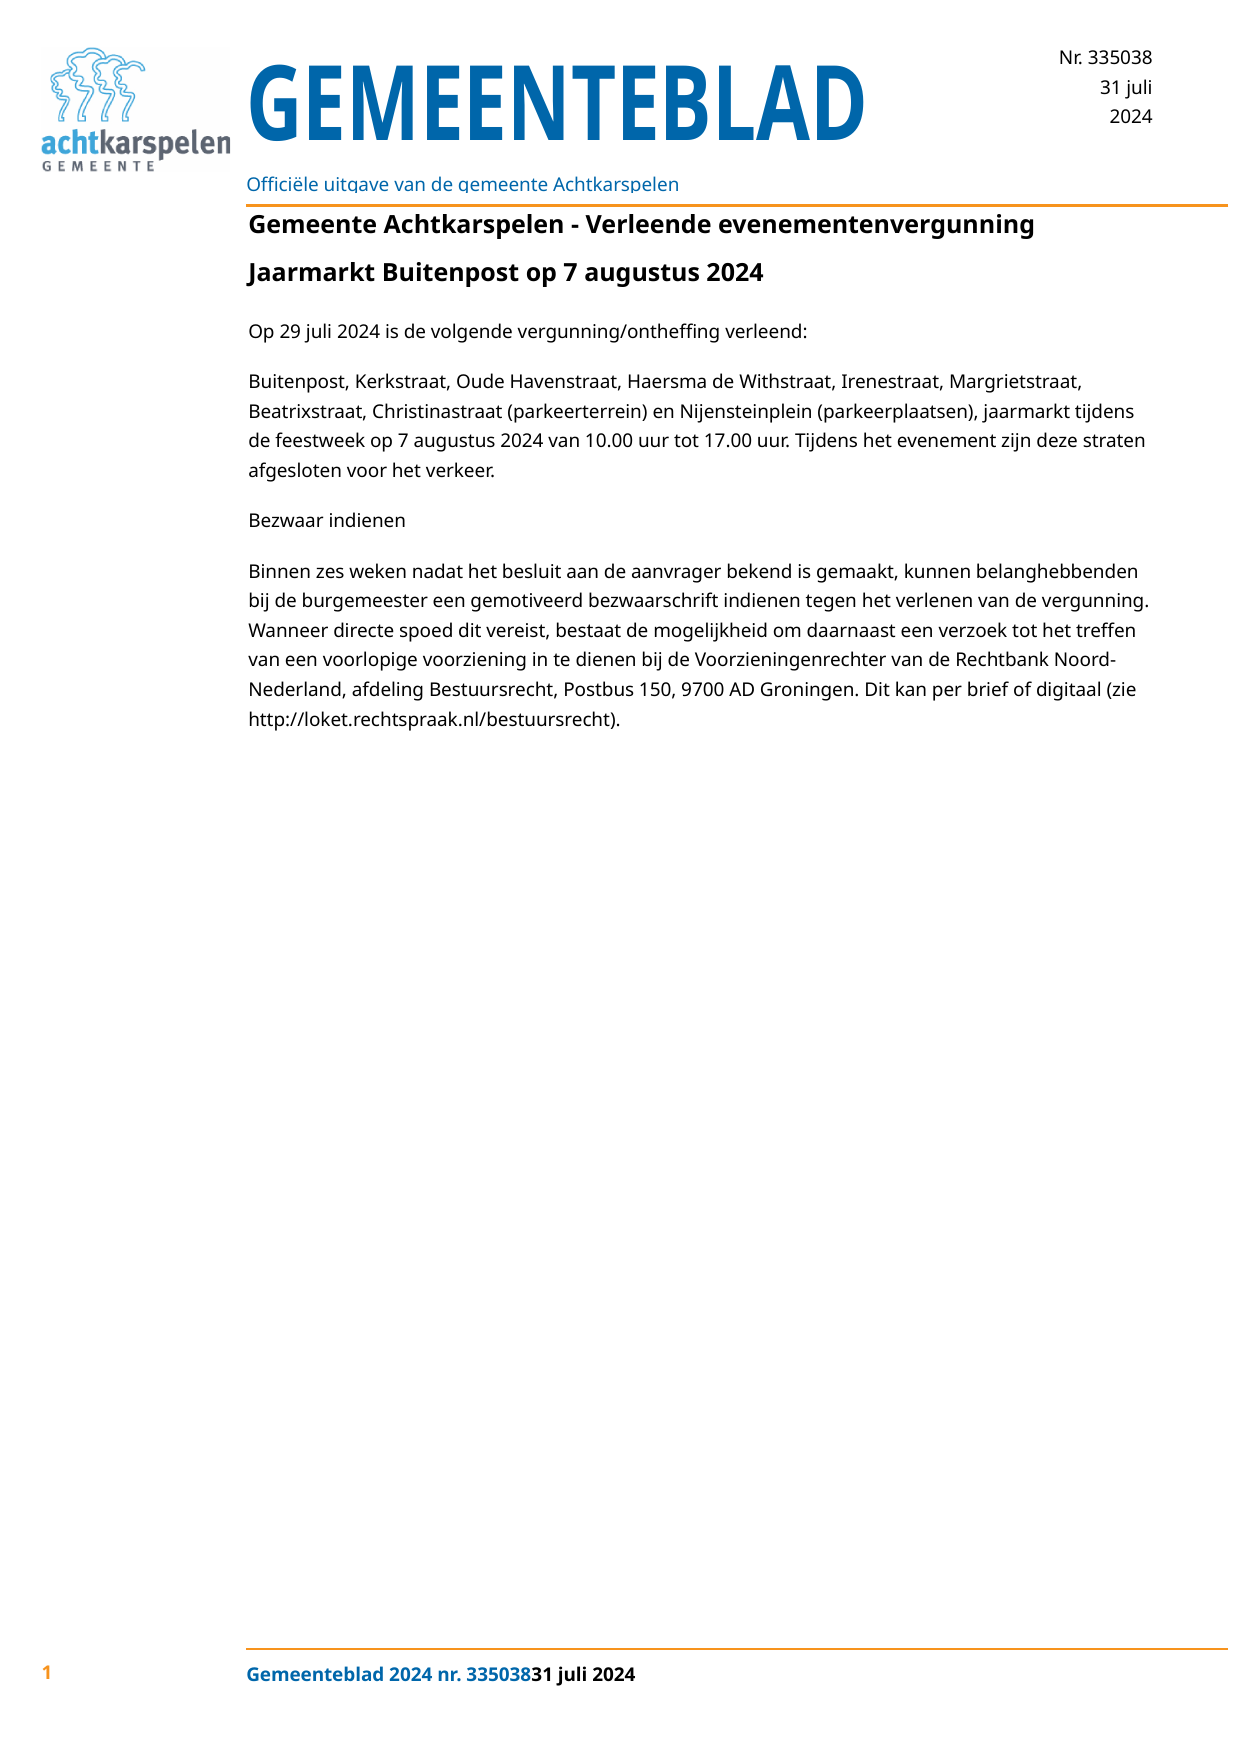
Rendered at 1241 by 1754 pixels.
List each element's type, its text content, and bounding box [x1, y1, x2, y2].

text Bezwaar indienen [248, 507, 1152, 533]
text Gemeente Achtkarspelen - Verleende evenementenvergunning Jaarmarkt Buitenpost op 7 augustus 2024 [248, 207, 1152, 288]
text Buitenpost, Kerkstraat, Oude Havenstraat, Haersma de Withstraat, Irenestraat, Margrietstraat, Beatrixstraat, Christinastraat (parkeerterrein) en Nijensteinplein (parkeerplaatsen), jaarmarkt tijdens de feestweek op 7 augustus 2024 van 10.00 uur tot 17.00 uur. Tijdens het evenement zijn deze straten afgesloten voor het verkeer. [248, 368, 1152, 483]
text Binnen zes weken nadat het besluit aan de aanvrager bekend is gemaakt, kunnen belanghebbenden bij de burgemeester een gemotiveerd bezwaarschrift indienen tegen het verlenen van de vergunning. Wanneer directe spoed dit vereist, bestaat de mogelijkheid om daarnaast een verzoek tot het treffen van een voorlopige voorziening in te dienen bij de Voorzieningenrechter van de Rechtbank Noord-Nederland, afdeling Bestuursrecht, Postbus 150, 9700 AD Groningen. Dit kan per brief of digitaal (zie http://loket.rechtspraak.nl/bestuursrecht). [248, 558, 1152, 732]
text Op 29 juli 2024 is de volgende vergunning/ontheffing verleend: [248, 318, 1152, 344]
picture [41, 47, 231, 172]
